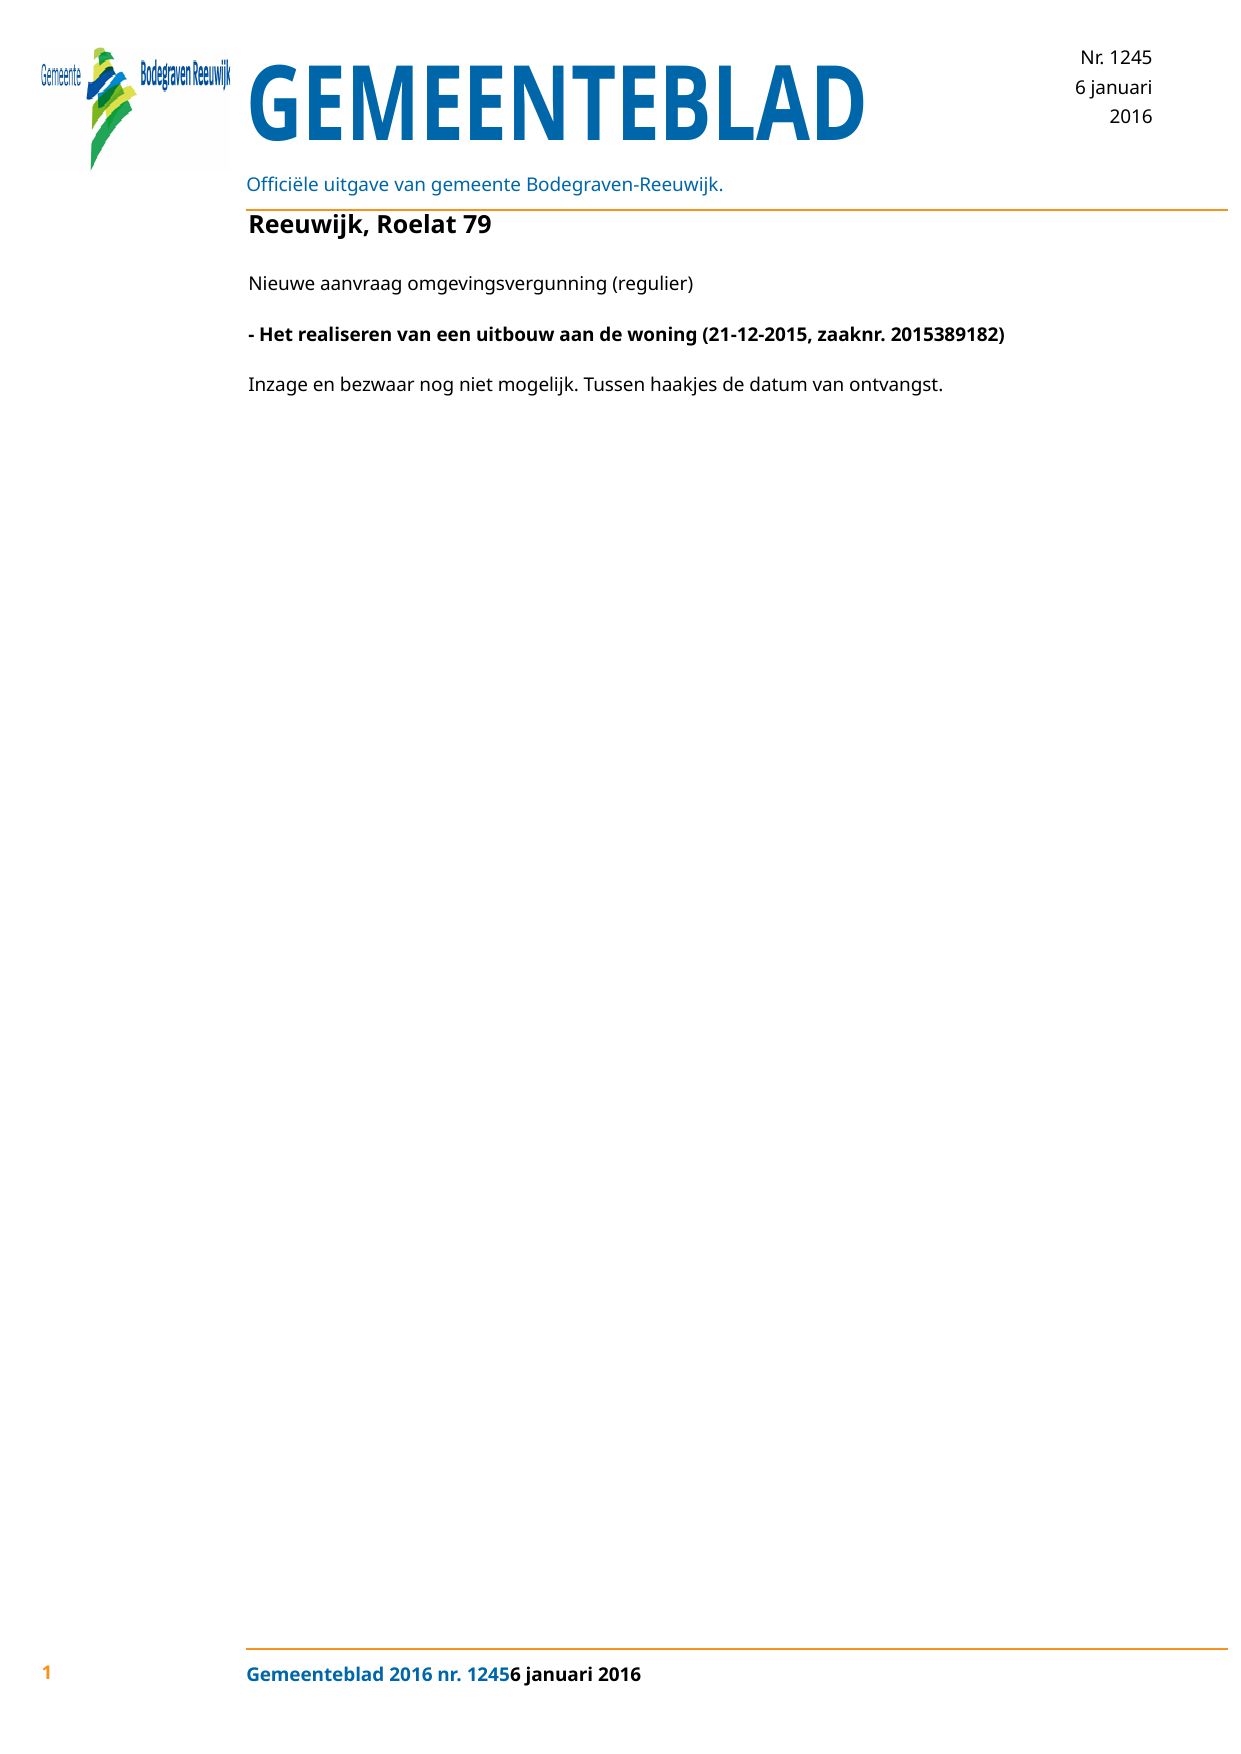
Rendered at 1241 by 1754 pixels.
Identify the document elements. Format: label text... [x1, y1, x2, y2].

text Inzage en bezwaar nog niet mogelijk. Tussen haakjes de datum van ontvangst. [248, 371, 1152, 397]
text Reeuwijk, Roelat 79 [248, 211, 1152, 241]
text Nieuwe aanvraag omgevingsvergunning (regulier) [248, 270, 1152, 296]
picture [41, 47, 231, 172]
text - Het realiseren van een uitbouw aan de woning (21‑12‑2015, zaaknr. 2015389182) [248, 321, 1152, 346]
